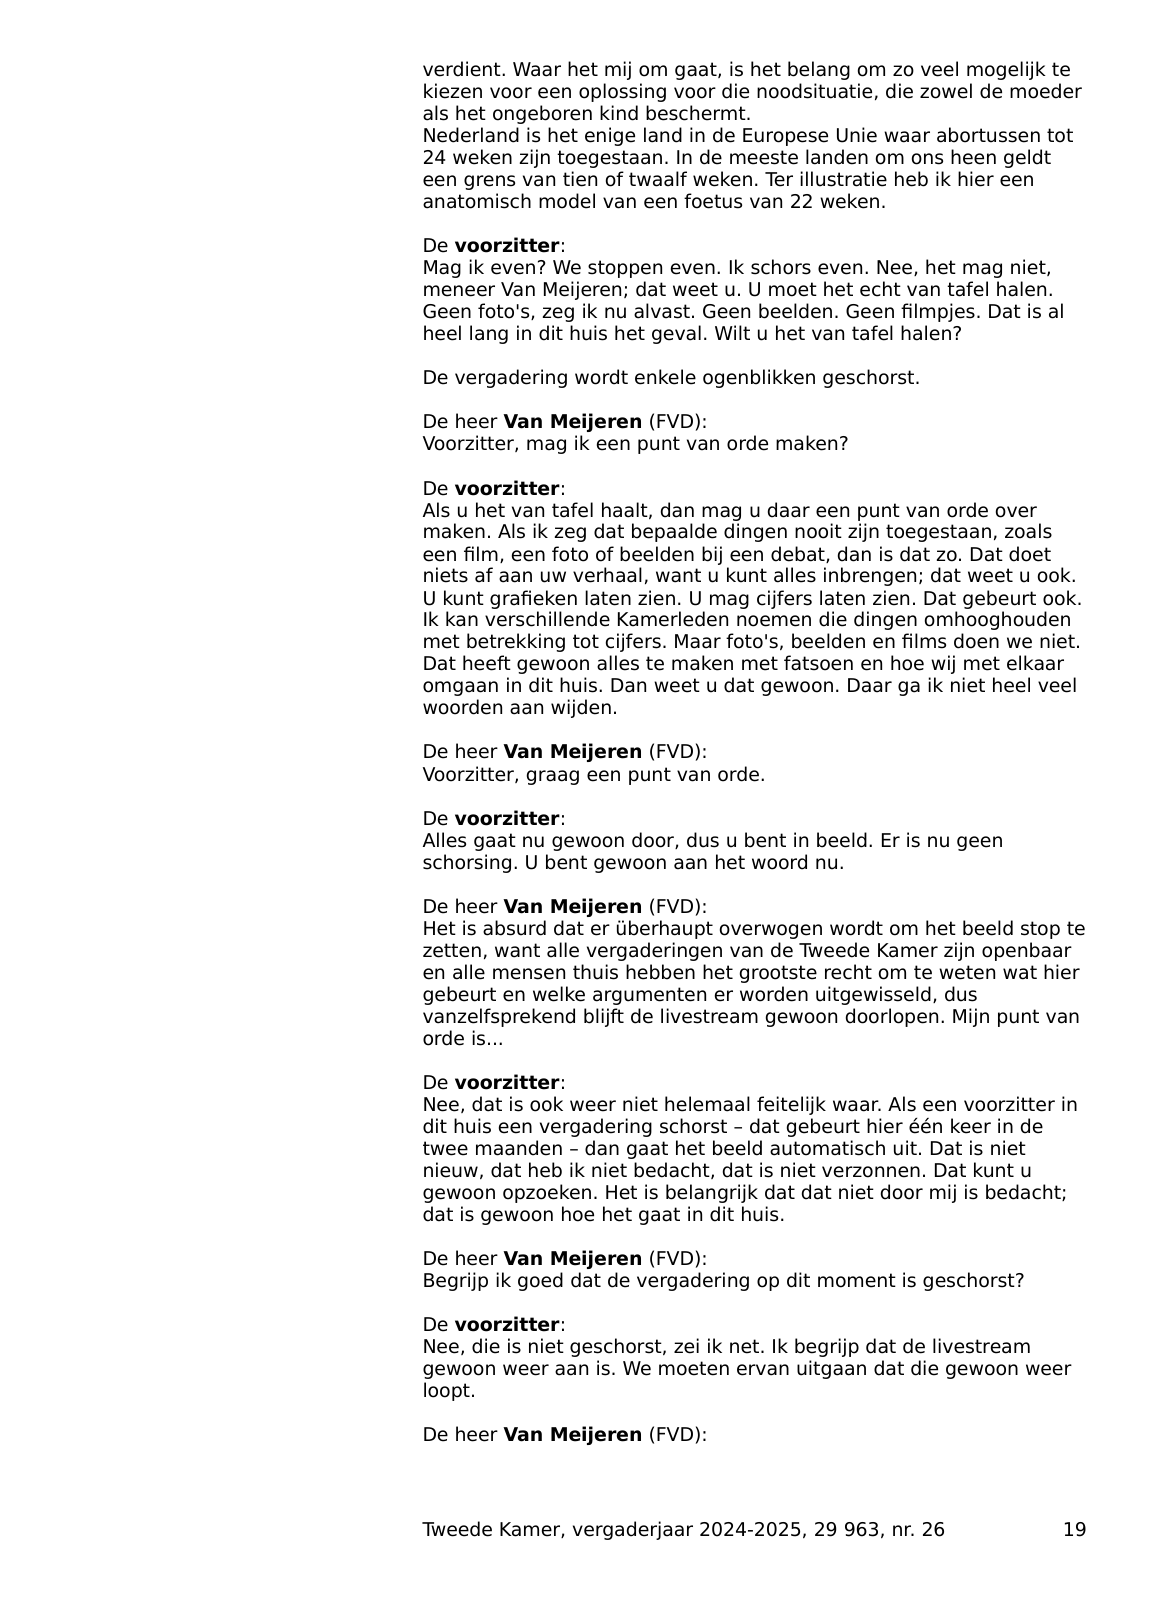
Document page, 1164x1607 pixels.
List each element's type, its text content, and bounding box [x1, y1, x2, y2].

text Nee, die is niet geschorst, zei ik net. Ik begrijp dat de livestream gewoon weer aan is. We moeten ervan uitgaan dat die gewoon weer loopt. [422, 1336, 1087, 1402]
text Als u het van tafel haalt, dan mag u daar een punt van orde over maken. Als ik zeg dat bepaalde dingen nooit zijn toegestaan, zoals een film, een foto of beelden bij een debat, dan is dat zo. Dat doet niets af aan uw verhaal, want u kunt alles inbrengen; dat weet u ook. U kunt grafieken laten zien. U mag cijfers laten zien. Dat gebeurt ook. Ik kan verschillende Kamerleden noemen die dingen omhooghouden met betrekking tot cijfers. Maar foto's, beelden en films doen we niet. Dat heeft gewoon alles te maken met fatsoen en hoe wij met elkaar omgaan in dit huis. Dan weet u dat gewoon. Daar ga ik niet heel veel woorden aan wijden. [422, 499, 1087, 719]
text Voorzitter, graag een punt van orde. [422, 763, 1087, 785]
text Het is absurd dat er überhaupt overwogen wordt om het beeld stop te zetten, want alle vergaderingen van de Tweede Kamer zijn openbaar en alle mensen thuis hebben het grootste recht om te weten wat hier gebeurt en welke argumenten er worden uitgewisseld, dus vanzelfsprekend blijft de livestream gewoon doorlopen. Mijn punt van orde is... [422, 918, 1087, 1049]
text De voorzitter: [422, 1314, 1087, 1336]
text Nederland is het enige land in de Europese Unie waar abortussen tot 24 weken zijn toegestaan. In de meeste landen om ons heen geldt een grens van tien of twaalf weken. Ter illustratie heb ik hier een anatomisch model van een foetus van 22 weken. [422, 125, 1087, 213]
text Alles gaat nu gewoon door, dus u bent in beeld. Er is nu geen schorsing. U bent gewoon aan het woord nu. [422, 829, 1087, 873]
text De voorzitter: [422, 1072, 1087, 1094]
text De heer Van Meijeren (FVD): [422, 741, 1087, 763]
text De heer Van Meijeren (FVD): [422, 1248, 1087, 1270]
text De voorzitter: [422, 235, 1087, 257]
text De voorzitter: [422, 808, 1087, 829]
text De vergadering wordt enkele ogenblikken geschorst. [422, 367, 1087, 389]
text Begrijp ik goed dat de vergadering op dit moment is geschorst? [422, 1270, 1087, 1292]
text De heer Van Meijeren (FVD): [422, 411, 1087, 433]
text Voorzitter, mag ik een punt van orde maken? [422, 433, 1087, 455]
text Mag ik even? We stoppen even. Ik schors even. Nee, het mag niet, meneer Van Meijeren; dat weet u. U moet het echt van tafel halen. Geen foto's, zeg ik nu alvast. Geen beelden. Geen filmpjes. Dat is al heel lang in dit huis het geval. Wilt u het van tafel halen? [422, 257, 1087, 345]
text Nee, dat is ook weer niet helemaal feitelijk waar. Als een voorzitter in dit huis een vergadering schorst – dat gebeurt hier één keer in de twee maanden – dan gaat het beeld automatisch uit. Dat is niet nieuw, dat heb ik niet bedacht, dat is niet verzonnen. Dat kunt u gewoon opzoeken. Het is belangrijk dat dat niet door mij is bedacht; dat is gewoon hoe het gaat in dit huis. [422, 1094, 1087, 1226]
text verdient. Waar het mij om gaat, is het belang om zo veel mogelijk te kiezen voor een oplossing voor die noodsituatie, die zowel de moeder als het ongeboren kind beschermt. [422, 59, 1087, 125]
text De heer Van Meijeren (FVD): [422, 1424, 1087, 1446]
text De voorzitter: [422, 477, 1087, 499]
text De heer Van Meijeren (FVD): [422, 896, 1087, 918]
